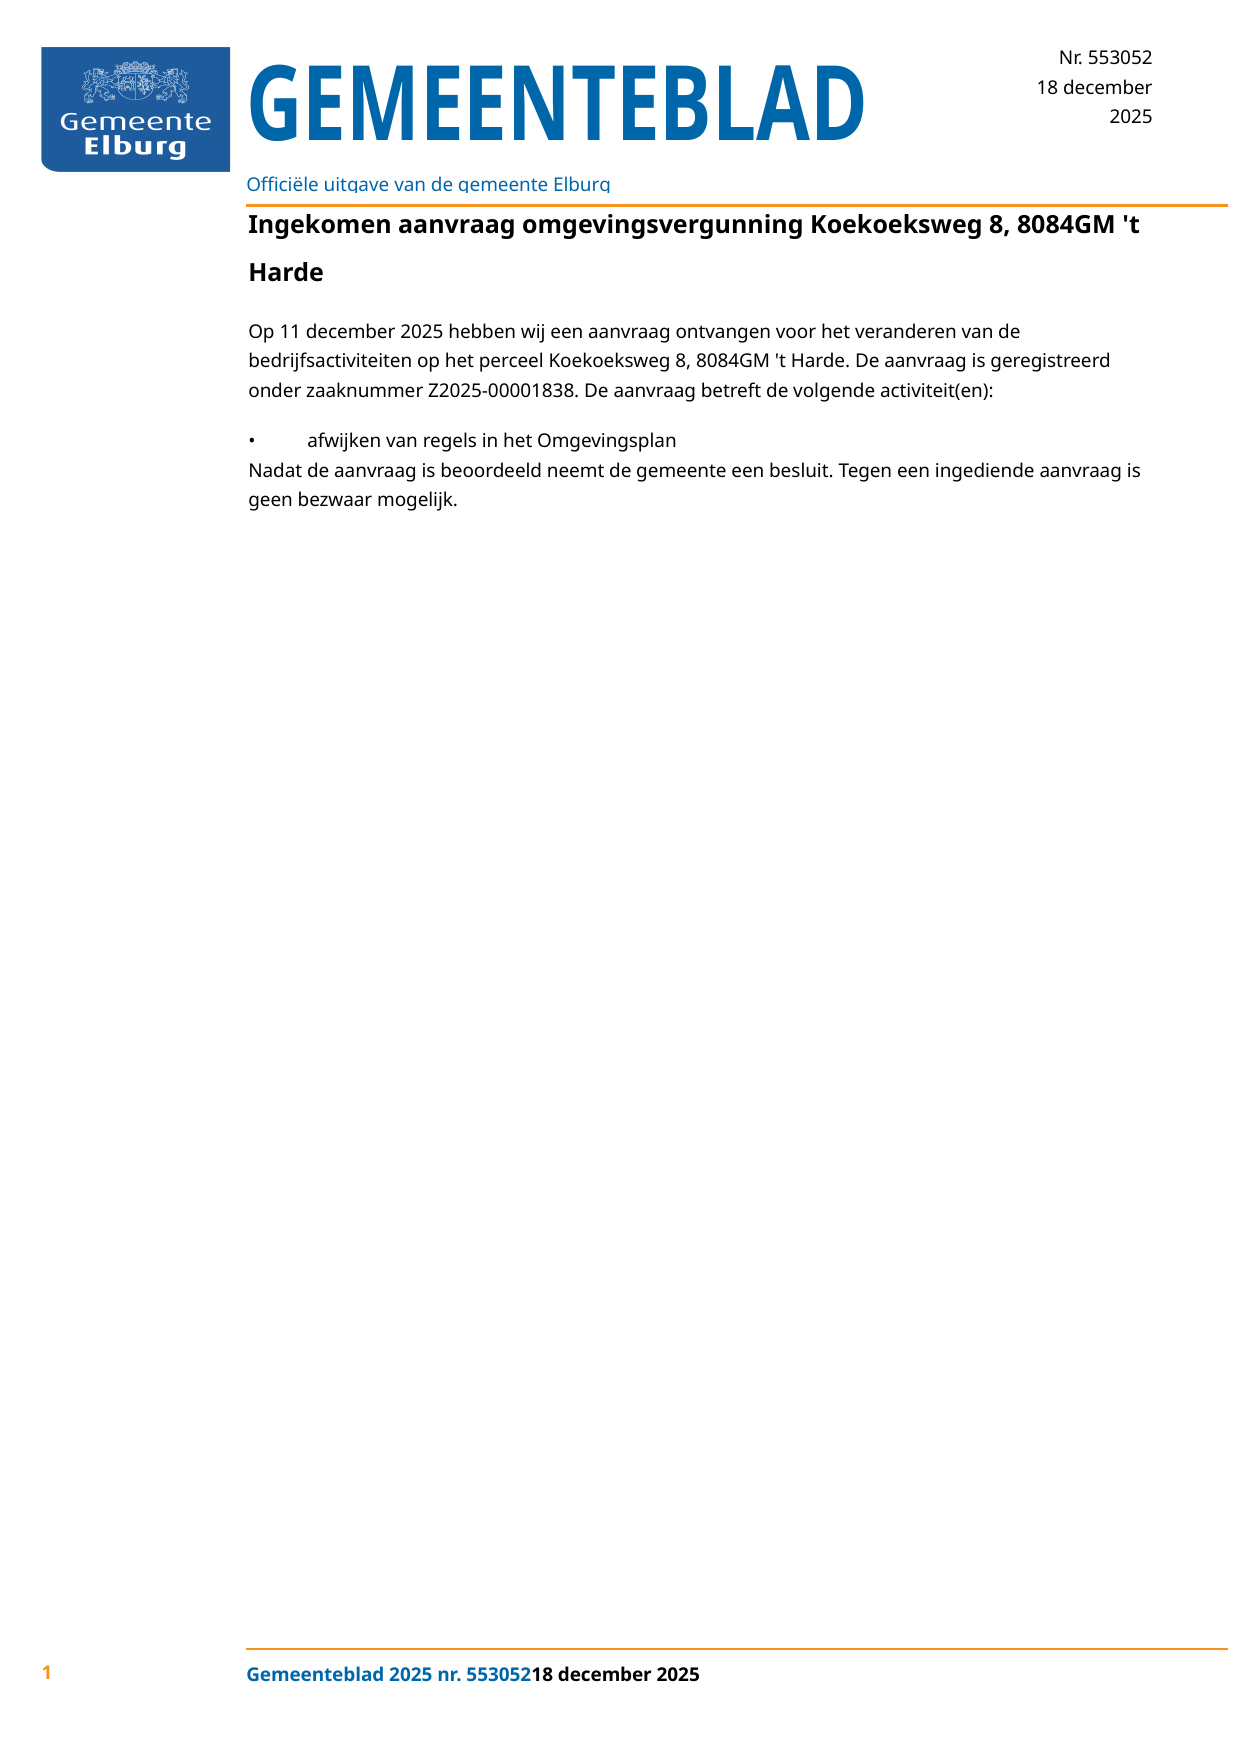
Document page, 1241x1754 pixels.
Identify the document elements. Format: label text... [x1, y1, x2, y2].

text Nadat de aanvraag is beoordeeld neemt de gemeente een besluit. Tegen een ingediende aanvraag is geen bezwaar mogelijk. [248, 457, 1152, 512]
text Op 11 december 2025 hebben wij een aanvraag ontvangen voor het veranderen van de bedrijfsactiviteiten op het perceel Koekoeksweg 8, 8084GM 't Harde. De aanvraag is geregistreerd onder zaaknummer Z2025-00001838. De aanvraag betreft de volgende activiteit(en): [248, 318, 1152, 403]
text Ingekomen aanvraag omgevingsvergunning Koekoeksweg 8, 8084GM 't Harde [248, 207, 1152, 288]
picture [41, 47, 231, 172]
list afwijken van regels in het Omgevingsplan [248, 427, 1152, 453]
